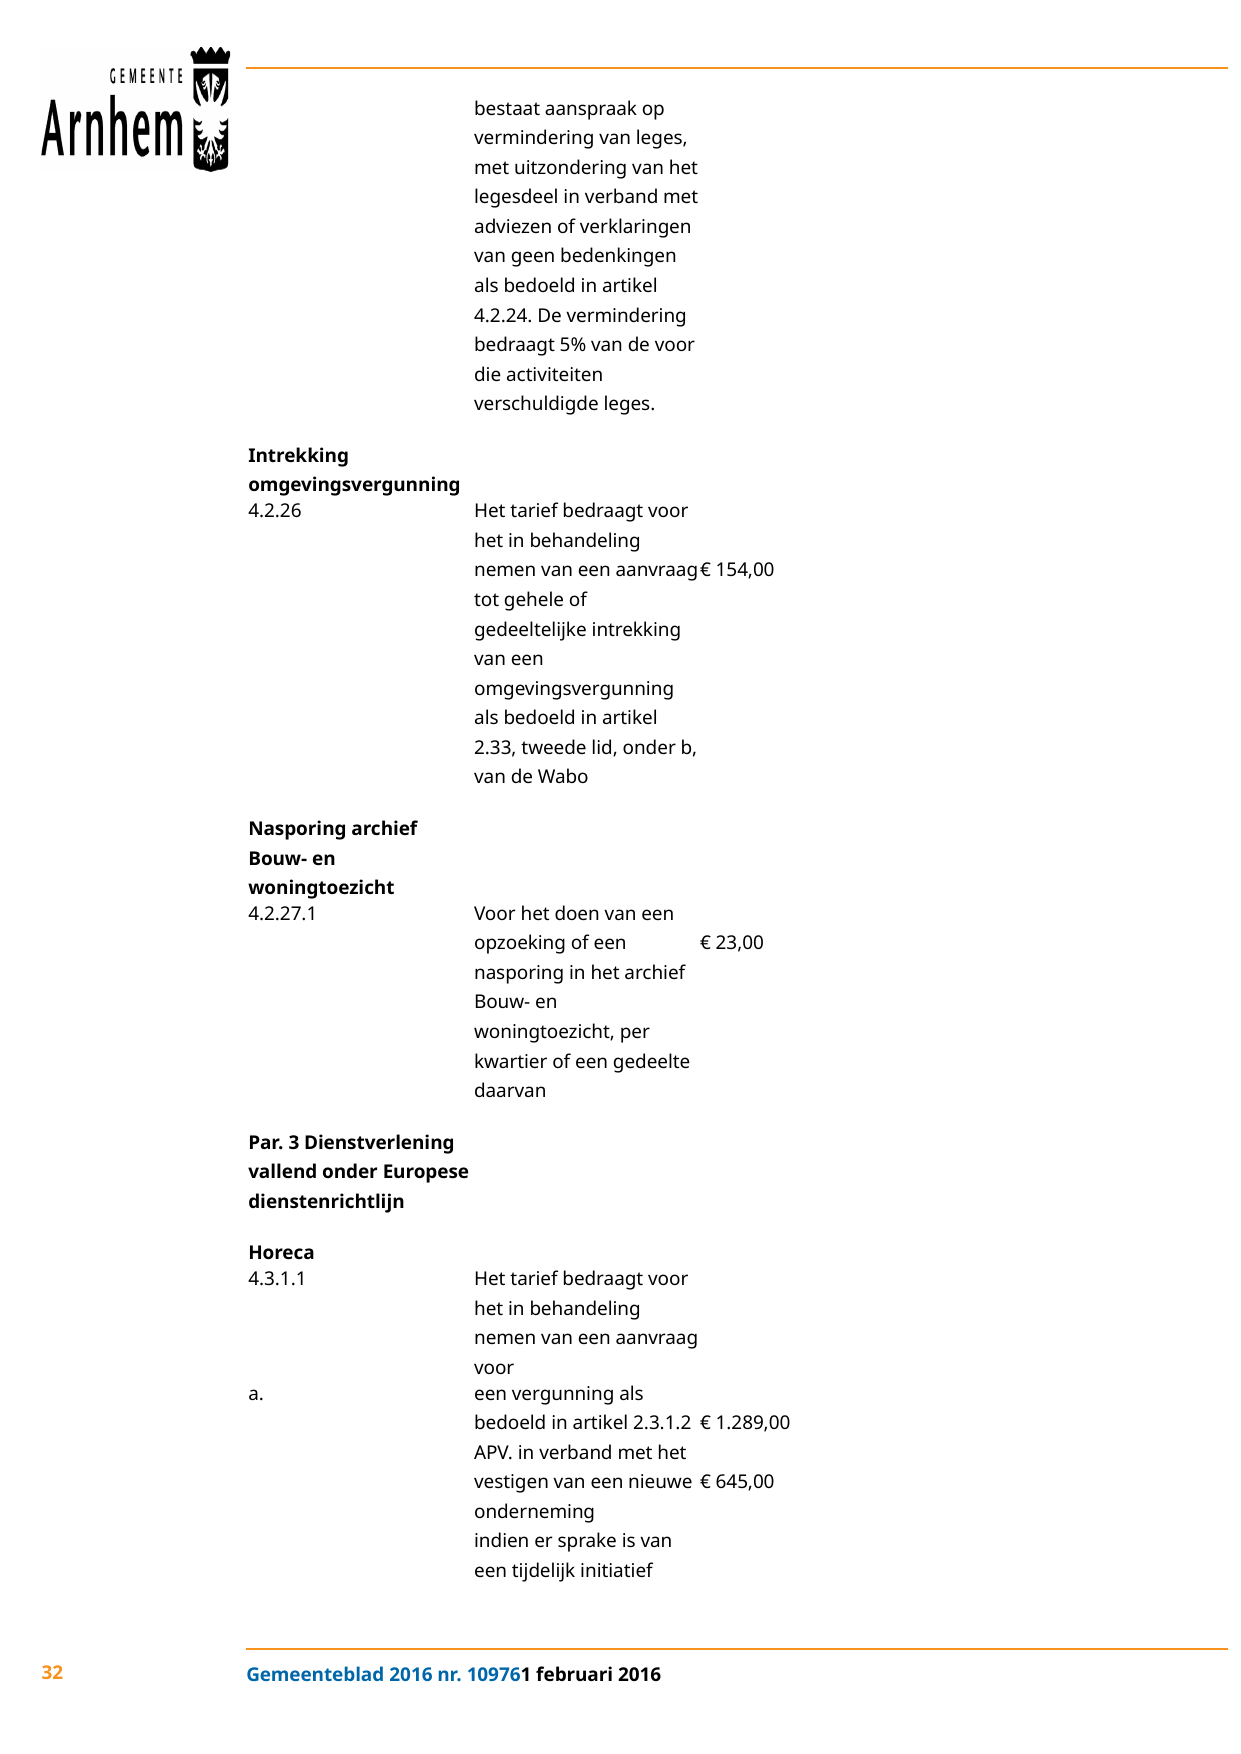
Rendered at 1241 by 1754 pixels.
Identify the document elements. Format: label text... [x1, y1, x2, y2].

picture [41, 47, 231, 172]
table_cell a. [248, 1380, 474, 1583]
table_cell € 1.289,00 € 645,00 [700, 1380, 926, 1583]
table_cell € 154,00 [700, 498, 926, 789]
table_cell [700, 1214, 926, 1239]
table_cell 4.2.27.1 [248, 900, 474, 1103]
table_cell [248, 1214, 474, 1239]
table_cell Intrekking omgevingsvergunning [248, 442, 474, 497]
table_cell [248, 416, 474, 442]
table_cell Het tarief bedraagt voor het in behandeling nemen van een aanvraag voor [474, 1265, 700, 1380]
table_cell [248, 95, 474, 416]
table_cell [700, 95, 926, 416]
table_cell [474, 1214, 700, 1239]
table_cell [248, 789, 474, 815]
table_cell [700, 1265, 926, 1380]
table_cell bestaat aanspraak op vermindering van leges, met uitzondering van het legesdeel in verband met adviezen of verklaringen van geen bedenkingen als bedoeld in artikel 4.2.24. De vermindering bedraagt 5% van de voor die activiteiten verschuldigde leges. [474, 95, 700, 416]
table_cell 4.3.1.1 [248, 1265, 474, 1380]
table_cell 4.2.26 [248, 498, 474, 789]
table_cell Het tarief bedraagt voor het in behandeling nemen van een aanvraag tot gehele of gedeeltelijke intrekking van een omgevingsvergunning als bedoeld in artikel 2.33, tweede lid, onder b, van de Wabo [474, 498, 700, 789]
table_cell een vergunning als bedoeld in artikel 2.3.1.2 APV. in verband met het vestigen van een nieuwe onderneming indien er sprake is van een tijdelijk initiatief [474, 1380, 700, 1583]
table_cell Par. 3 Dienstverlening vallend onder Europese dienstenrichtlijn [248, 1129, 474, 1214]
table_cell Nasporing archief Bouw- en woningtoezicht [248, 815, 474, 900]
table_cell [700, 416, 926, 442]
table_cell Voor het doen van een opzoeking of een nasporing in het archief Bouw- en woningtoezicht, per kwartier of een gedeelte daarvan [474, 900, 700, 1103]
table_cell [474, 416, 700, 442]
table_cell Horeca [248, 1240, 474, 1265]
table_cell € 23,00 [700, 900, 926, 1103]
table_cell [248, 1103, 474, 1129]
